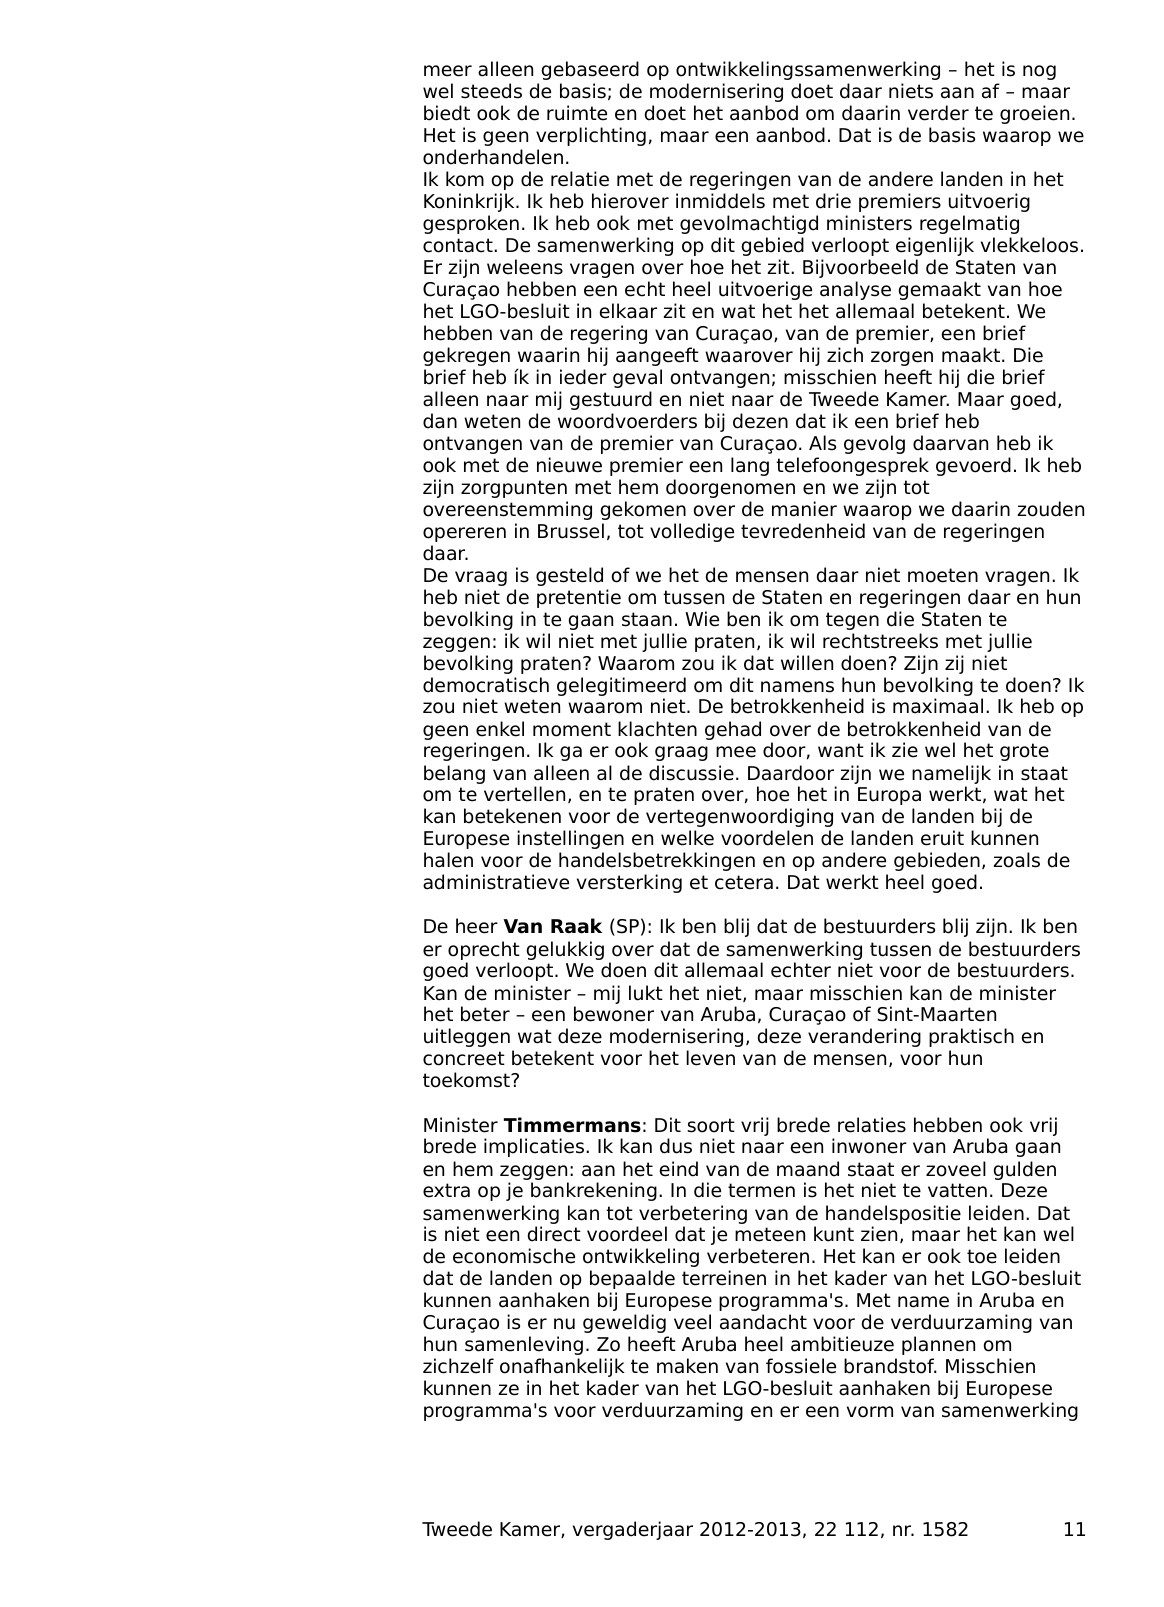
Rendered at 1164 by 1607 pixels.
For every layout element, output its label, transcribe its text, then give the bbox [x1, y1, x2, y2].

text De vraag is gesteld of we het de mensen daar niet moeten vragen. Ik heb niet de pretentie om tussen de Staten en regeringen daar en hun bevolking in te gaan staan. Wie ben ik om tegen die Staten te zeggen: ik wil niet met jullie praten, ik wil rechtstreeks met jullie bevolking praten? Waarom zou ik dat willen doen? Zijn zij niet democratisch gelegitimeerd om dit namens hun bevolking te doen? Ik zou niet weten waarom niet. De betrokkenheid is maximaal. Ik heb op geen enkel moment klachten gehad over de betrokkenheid van de regeringen. Ik ga er ook graag mee door, want ik zie wel het grote belang van alleen al de discussie. Daardoor zijn we namelijk in staat om te vertellen, en te praten over, hoe het in Europa werkt, wat het kan betekenen voor de vertegenwoordiging van de landen bij de Europese instellingen en welke voordelen de landen eruit kunnen halen voor de handelsbetrekkingen en op andere gebieden, zoals de administratieve versterking et cetera. Dat werkt heel goed. [422, 564, 1087, 894]
text De heer Van Raak (SP): Ik ben blij dat de bestuurders blij zijn. Ik ben er oprecht gelukkig over dat de samenwerking tussen de bestuurders goed verloopt. We doen dit allemaal echter niet voor de bestuurders. Kan de minister – mij lukt het niet, maar misschien kan de minister het beter – een bewoner van Aruba, Curaçao of Sint-Maarten uitleggen wat deze modernisering, deze verandering praktisch en concreet betekent voor het leven van de mensen, voor hun toekomst? [422, 916, 1087, 1092]
text Ik kom op de relatie met de regeringen van de andere landen in het Koninkrijk. Ik heb hierover inmiddels met drie premiers uitvoerig gesproken. Ik heb ook met gevolmachtigd ministers regelmatig contact. De samenwerking op dit gebied verloopt eigenlijk vlekkeloos. Er zijn weleens vragen over hoe het zit. Bijvoorbeeld de Staten van Curaçao hebben een echt heel uitvoerige analyse gemaakt van hoe het LGO-besluit in elkaar zit en wat het het allemaal betekent. We hebben van de regering van Curaçao, van de premier, een brief gekregen waarin hij aangeeft waarover hij zich zorgen maakt. Die brief heb ík in ieder geval ontvangen; misschien heeft hij die brief alleen naar mij gestuurd en niet naar de Tweede Kamer. Maar goed, dan weten de woordvoerders bij dezen dat ik een brief heb ontvangen van de premier van Curaçao. Als gevolg daarvan heb ik ook met de nieuwe premier een lang telefoongesprek gevoerd. Ik heb zijn zorgpunten met hem doorgenomen en we zijn tot overeenstemming gekomen over de manier waarop we daarin zouden opereren in Brussel, tot volledige tevredenheid van de regeringen daar. [422, 169, 1087, 564]
text meer alleen gebaseerd op ontwikkelingssamenwerking – het is nog wel steeds de basis; de modernisering doet daar niets aan af – maar biedt ook de ruimte en doet het aanbod om daarin verder te groeien. Het is geen verplichting, maar een aanbod. Dat is de basis waarop we onderhandelen. [422, 59, 1087, 169]
text Minister Timmermans: Dit soort vrij brede relaties hebben ook vrij brede implicaties. Ik kan dus niet naar een inwoner van Aruba gaan en hem zeggen: aan het eind van de maand staat er zoveel gulden extra op je bankrekening. In die termen is het niet te vatten. Deze samenwerking kan tot verbetering van de handelspositie leiden. Dat is niet een direct voordeel dat je meteen kunt zien, maar het kan wel de economische ontwikkeling verbeteren. Het kan er ook toe leiden dat de landen op bepaalde terreinen in het kader van het LGO-besluit kunnen aanhaken bij Europese programma's. Met name in Aruba en Curaçao is er nu geweldig veel aandacht voor de verduurzaming van hun samenleving. Zo heeft Aruba heel ambitieuze plannen om zichzelf onafhankelijk te maken van fossiele brandstof. Misschien kunnen ze in het kader van het LGO-besluit aanhaken bij Europese programma's voor verduurzaming en er een vorm van samenwerking [422, 1114, 1087, 1422]
